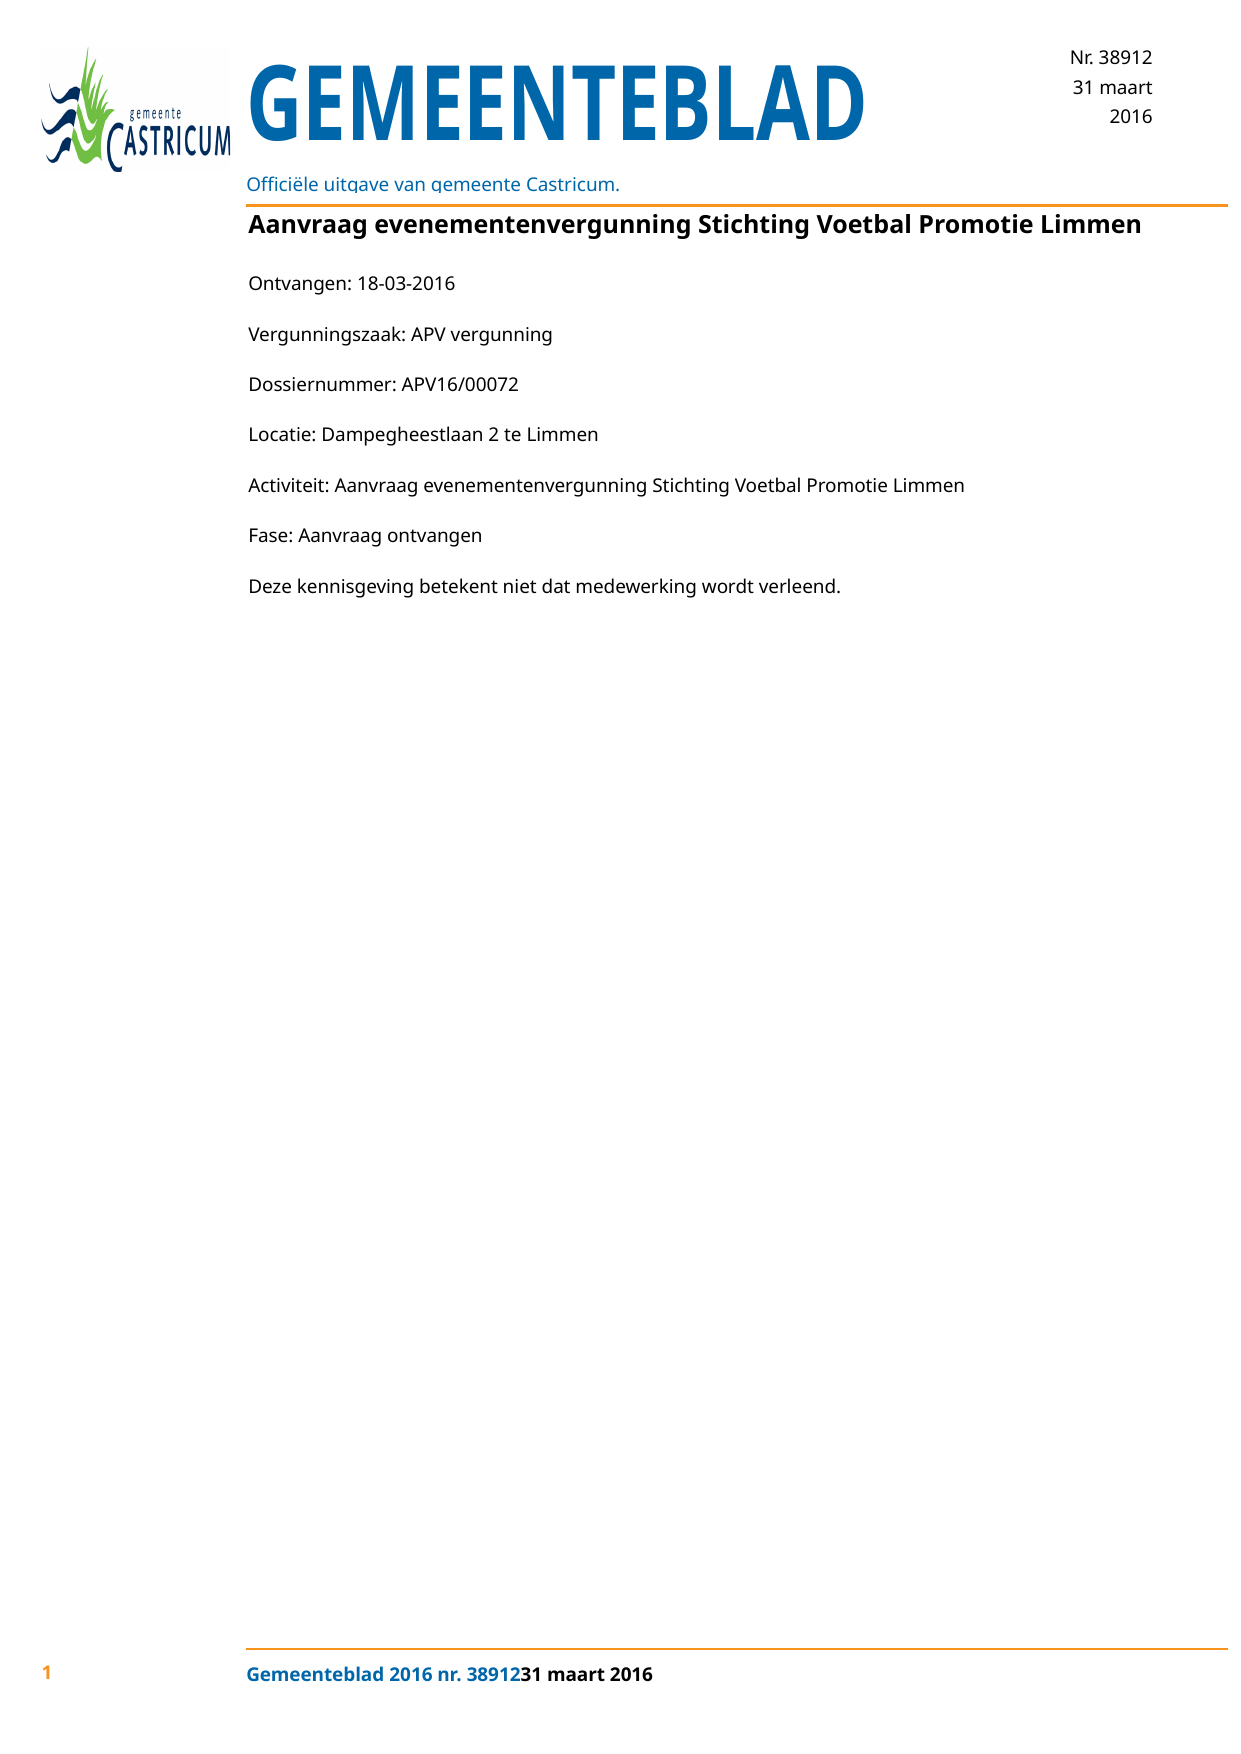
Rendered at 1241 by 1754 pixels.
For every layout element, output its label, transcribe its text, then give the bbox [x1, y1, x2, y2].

text Fase: Aanvraag ontvangen [248, 522, 1152, 548]
picture [41, 47, 231, 172]
text Locatie: Dampegheestlaan 2 te Limmen [248, 422, 1152, 447]
text Vergunningszaak: APV vergunning [248, 321, 1152, 346]
text Activiteit: Aanvraag evenementenvergunning Stichting Voetbal Promotie Limmen [248, 472, 1152, 498]
text Dossiernummer: APV16/00072 [248, 371, 1152, 397]
text Aanvraag evenementenvergunning Stichting Voetbal Promotie Limmen [248, 207, 1152, 241]
text Ontvangen: 18-03-2016 [248, 270, 1152, 296]
text Deze kennisgeving betekent niet dat medewerking wordt verleend. [248, 573, 1152, 598]
